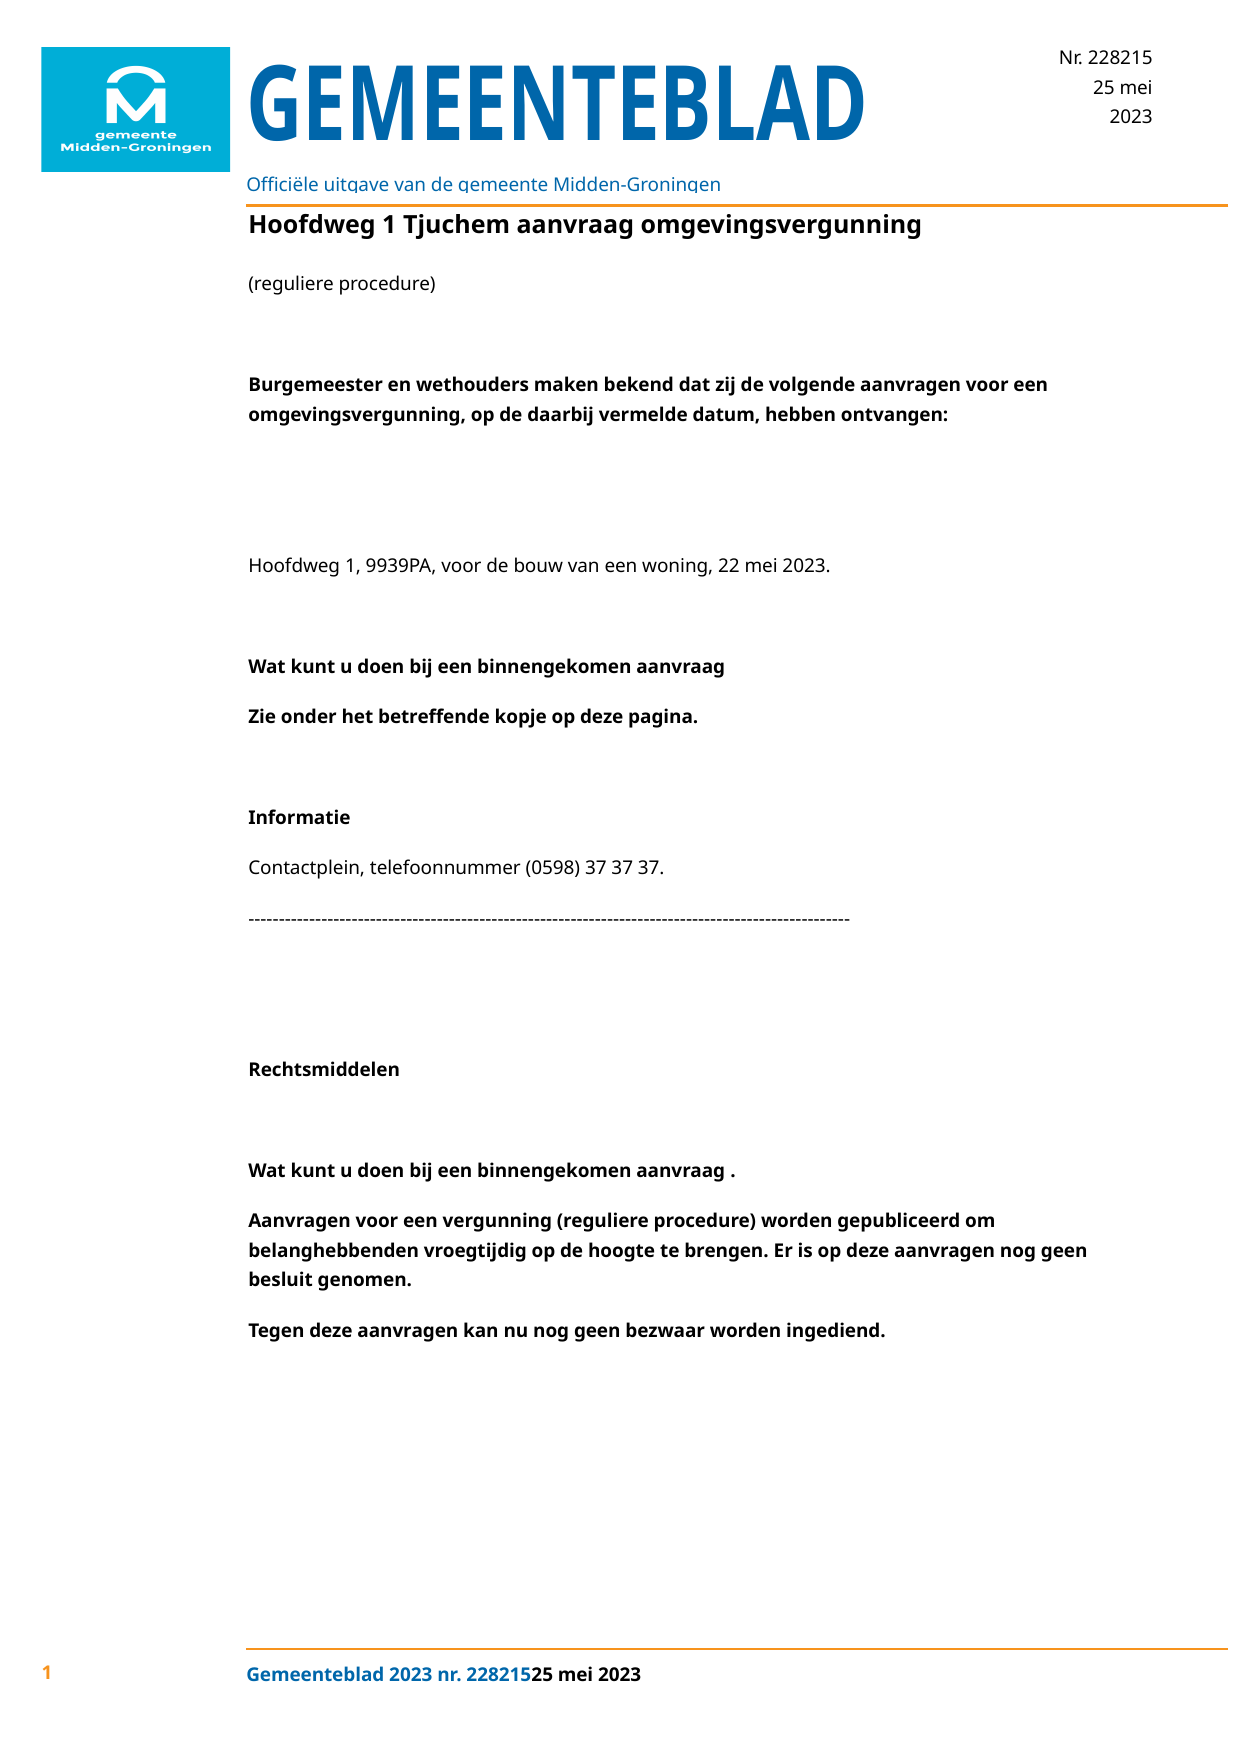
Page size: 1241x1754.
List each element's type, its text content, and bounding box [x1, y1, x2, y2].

text Hoofdweg 1 Tjuchem aanvraag omgevingsvergunning [248, 207, 1152, 241]
picture [184, 146, 190, 153]
text Zie onder het betreffende kopje op deze pagina. [248, 703, 1152, 729]
text Burgemeester en wethouders maken bekend dat zij de volgende aanvragen voor een omgevingsvergunning, op de daarbij vermelde datum, hebben ontvangen: [248, 371, 1152, 426]
text --------------------------------------------------------------------------------------------------- [248, 905, 1152, 931]
text Aanvragen voor een vergunning (reguliere procedure) worden gepubliceerd om belanghebbenden vroegtijdig op de hoogte te brengen. Er is op deze aanvragen nog geen besluit genomen. [248, 1207, 1152, 1292]
text Tegen deze aanvragen kan nu nog geen bezwaar worden ingediend. [248, 1317, 1152, 1343]
text Informatie [248, 804, 1152, 830]
text Wat kunt u doen bij een binnengekomen aanvraag [248, 653, 1152, 678]
text Rechtsmiddelen [248, 1056, 1152, 1082]
picture [108, 66, 164, 82]
text (reguliere procedure) [248, 270, 1152, 296]
text Wat kunt u doen bij een binnengekomen aanvraag . [248, 1157, 1152, 1183]
text Hoofdweg 1, 9939PA, voor de bouw van een woning, 22 mei 2023. [248, 552, 1152, 578]
text Contactplein, telefoonnummer (0598) 37 37 37. [248, 854, 1152, 880]
picture [107, 89, 165, 122]
